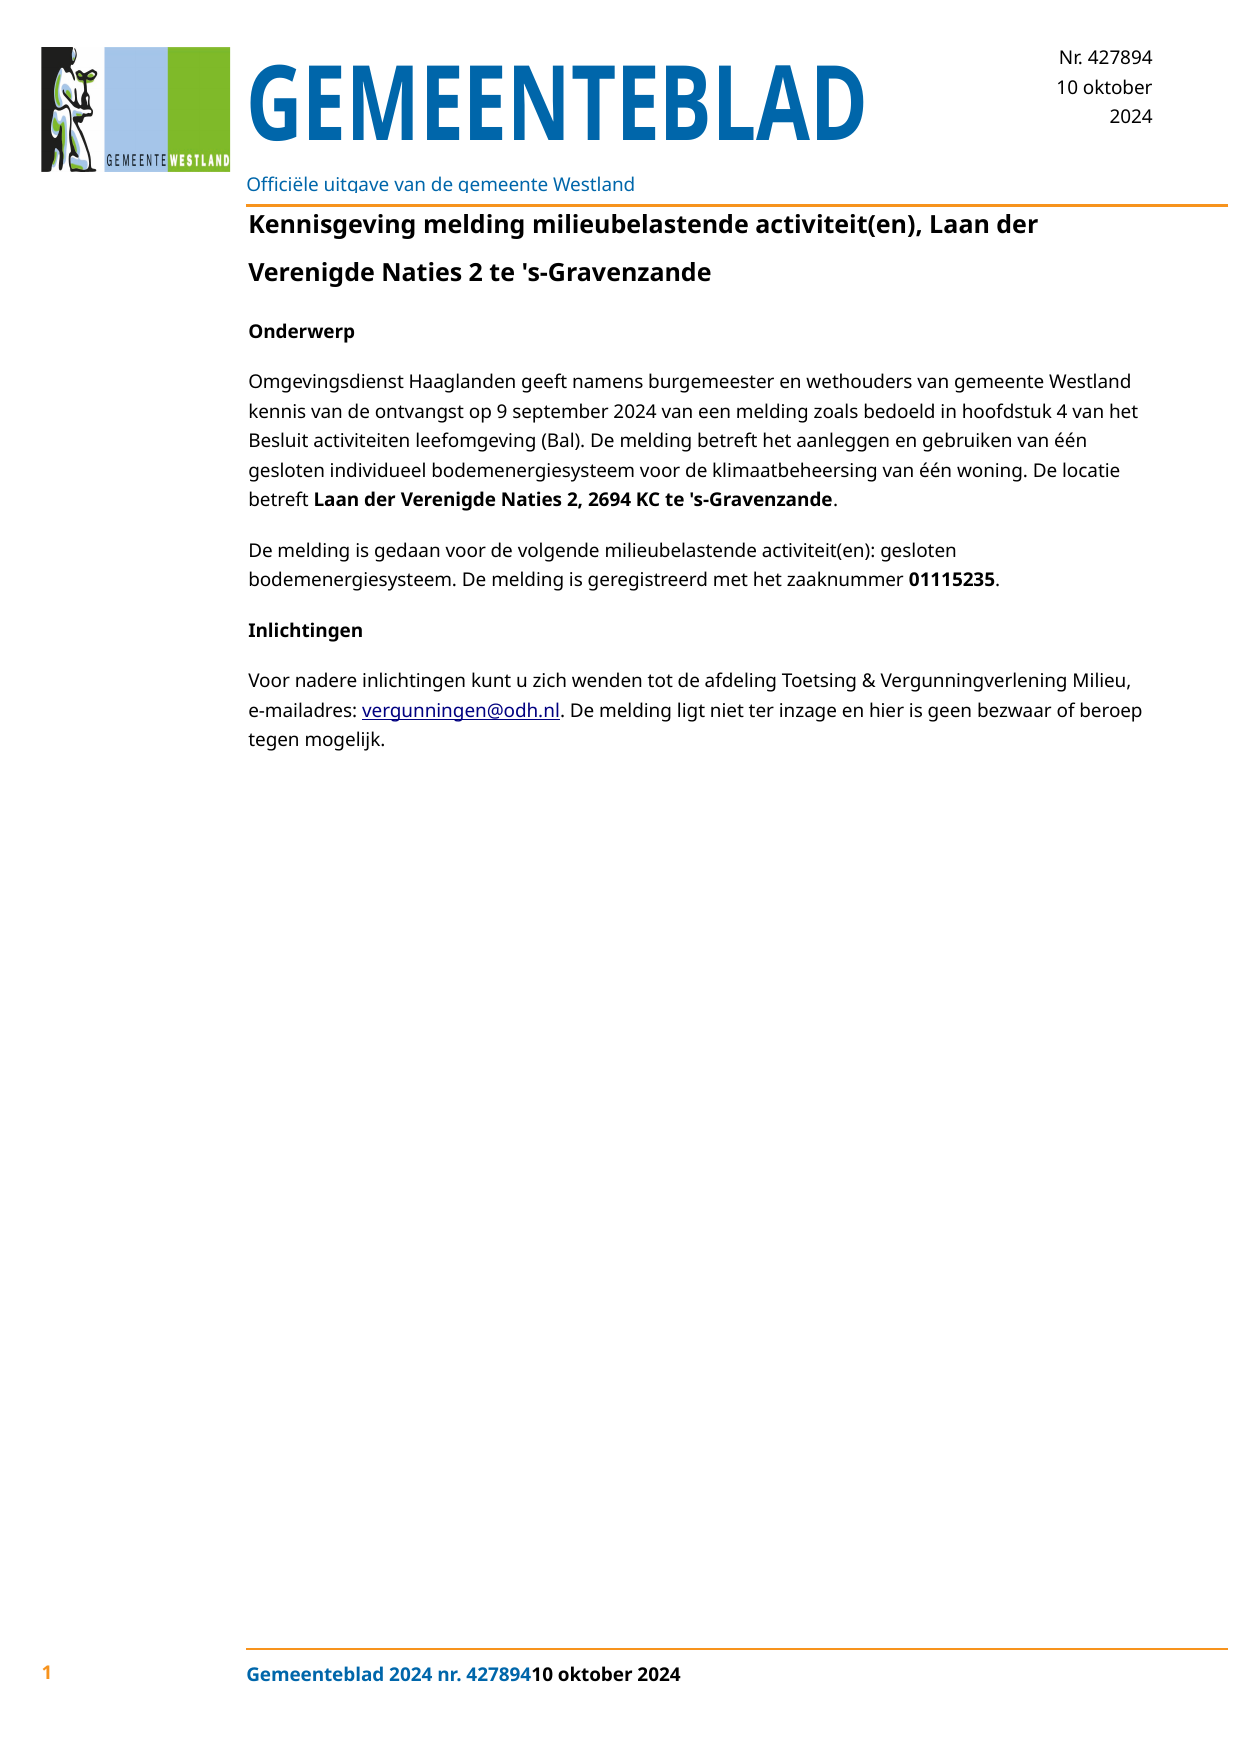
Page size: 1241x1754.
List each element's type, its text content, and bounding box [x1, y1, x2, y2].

text Onderwerp [248, 318, 1152, 344]
text Inlichtingen [248, 617, 1152, 643]
text Voor nadere inlichtingen kunt u zich wenden tot de afdeling Toetsing & Vergunningverlening Milieu, e-mailadres: vergunningen@odh.nl. De melding ligt niet ter inzage en hier is geen bezwaar of beroep tegen mogelijk. [248, 667, 1152, 752]
picture [41, 47, 231, 172]
text Kennisgeving melding milieubelastende activiteit(en), Laan der Verenigde Naties 2 te 's-Gravenzande [248, 207, 1152, 288]
text Omgevingsdienst Haaglanden geeft namens burgemeester en wethouders van gemeente Westland kennis van de ontvangst op 9 september 2024 van een melding zoals bedoeld in hoofdstuk 4 van het Besluit activiteiten leefomgeving (Bal). De melding betreft het aanleggen en gebruiken van één gesloten individueel bodemenergiesysteem voor de klimaatbeheersing van één woning. De locatie betreft Laan der Verenigde Naties 2, 2694 KC te 's-Gravenzande. [248, 368, 1152, 512]
text De melding is gedaan voor de volgende milieubelastende activiteit(en): gesloten bodemenergiesysteem. De melding is geregistreerd met het zaaknummer 01115235. [248, 537, 1152, 592]
